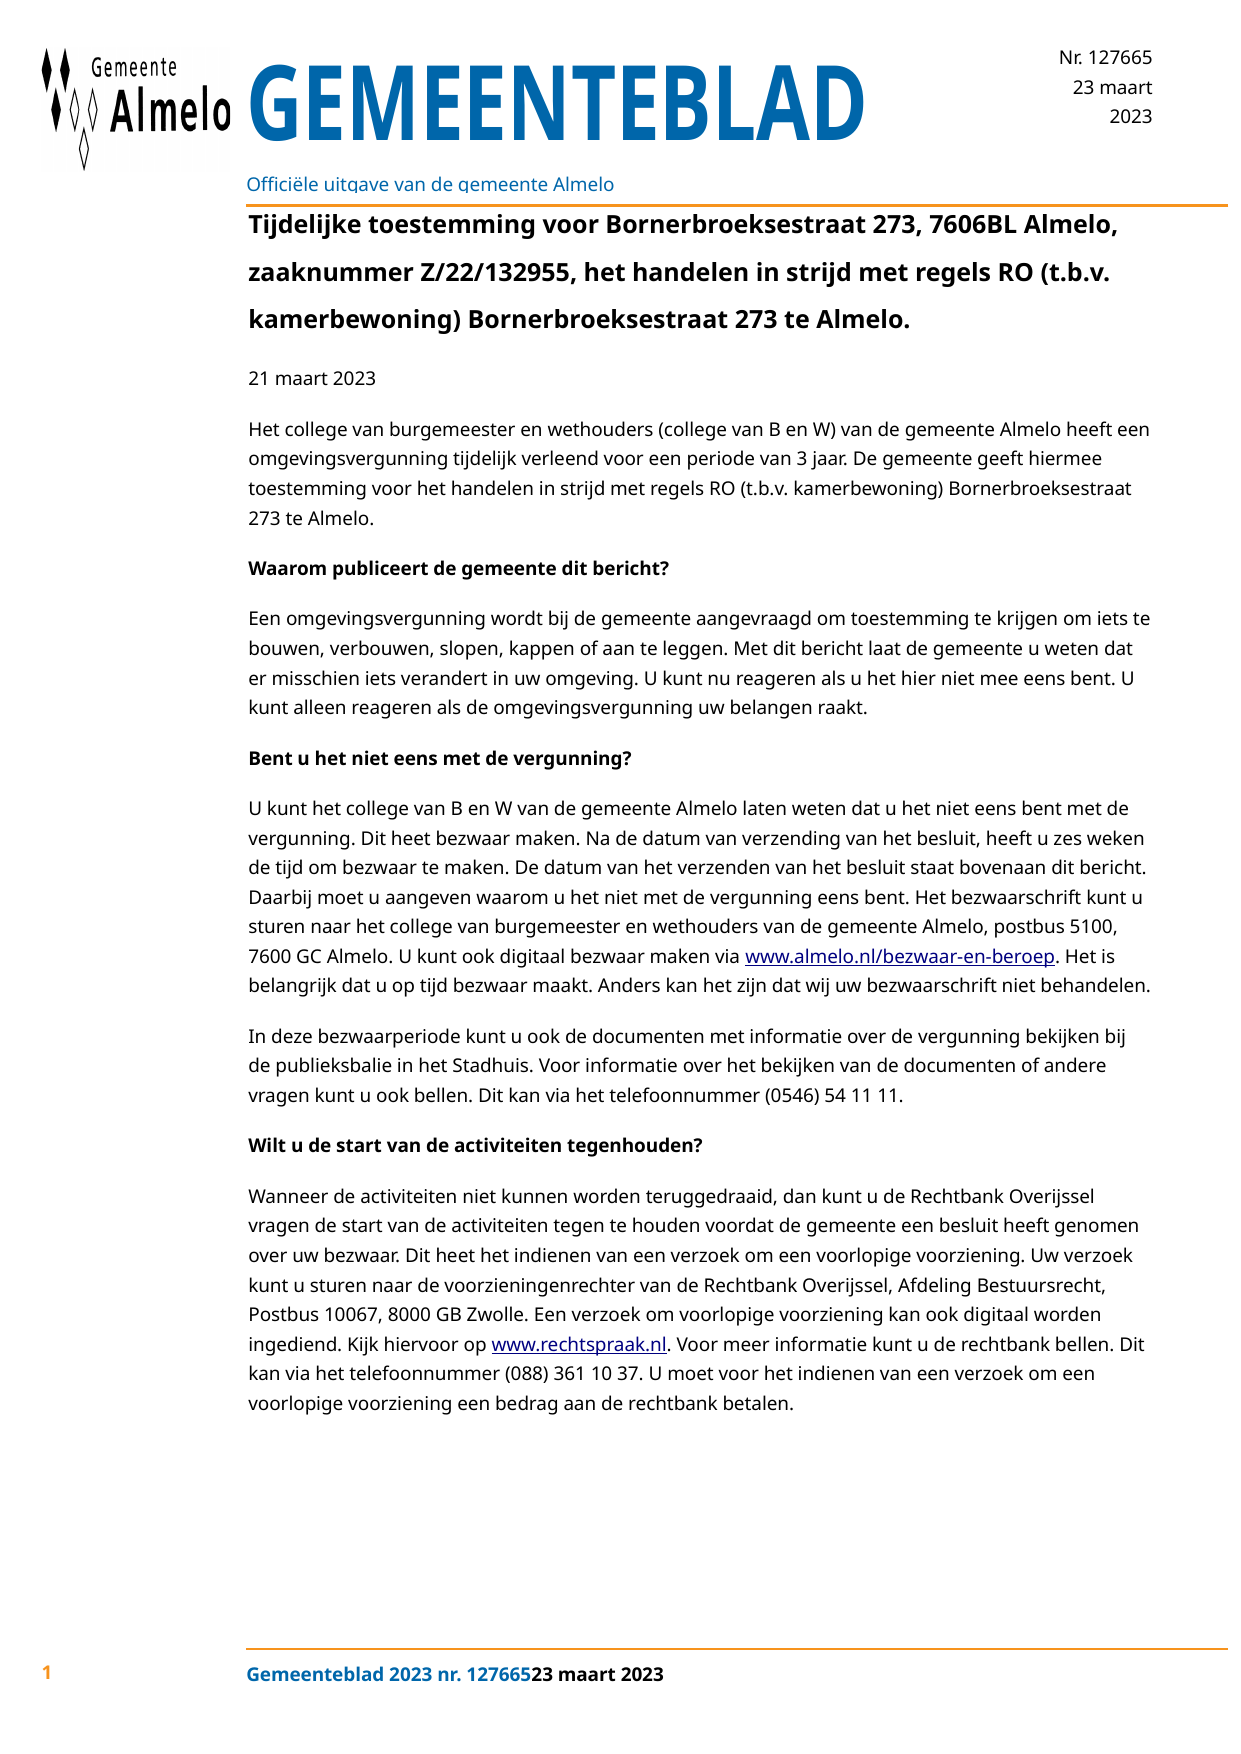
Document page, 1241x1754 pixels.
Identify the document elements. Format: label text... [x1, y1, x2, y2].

text Wilt u de start van de activiteiten tegenhouden? [248, 1133, 1152, 1158]
text Bent u het niet eens met de vergunning? [248, 745, 1152, 770]
text Tijdelijke toestemming voor Bornerbroeksestraat 273, 7606BL Almelo, zaaknummer Z/22/132955, het handelen in strijd met regels RO (t.b.v. kamerbewoning) Bornerbroeksestraat 273 te Almelo. [248, 207, 1152, 336]
text In deze bezwaarperiode kunt u ook de documenten met informatie over de vergunning bekijken bij de publieksbalie in het Stadhuis. Voor informatie over het bekijken van de documenten of andere vragen kunt u ook bellen. Dit kan via het telefoonnummer (0546) 54 11 11. [248, 1023, 1152, 1108]
text Waarom publiceert de gemeente dit bericht? [248, 555, 1152, 581]
text Wanneer de activiteiten niet kunnen worden teruggedraaid, dan kunt u de Rechtbank Overijssel vragen de start van de activiteiten tegen te houden voordat de gemeente een besluit heeft genomen over uw bezwaar. Dit heet het indienen van een verzoek om een voorlopige voorziening. Uw verzoek kunt u sturen naar de voorzieningenrechter van de Rechtbank Overijssel, Afdeling Bestuursrecht, Postbus 10067, 8000 GB Zwolle. Een verzoek om voorlopige voorziening kan ook digitaal worden ingediend. Kijk hiervoor op www.rechtspraak.nl. Voor meer informatie kunt u de rechtbank bellen. Dit kan via het telefoonnummer (088) 361 10 37. U moet voor het indienen van een verzoek om een voorlopige voorziening een bedrag aan de rechtbank betalen. [248, 1183, 1152, 1416]
picture [41, 47, 231, 172]
text Het college van burgemeester en wethouders (college van B en W) van de gemeente Almelo heeft een omgevingsvergunning tijdelijk verleend voor een periode van 3 jaar. De gemeente geeft hiermee toestemming voor het handelen in strijd met regels RO (t.b.v. kamerbewoning) Bornerbroeksestraat 273 te Almelo. [248, 416, 1152, 530]
text U kunt het college van B en W van de gemeente Almelo laten weten dat u het niet eens bent met de vergunning. Dit heet bezwaar maken. Na de datum van verzending van het besluit, heeft u zes weken de tijd om bezwaar te maken. De datum van het verzenden van het besluit staat bovenaan dit bericht. Daarbij moet u aangeven waarom u het niet met de vergunning eens bent. Het bezwaarschrift kunt u sturen naar het college van burgemeester en wethouders van de gemeente Almelo, postbus 5100, 7600 GC Almelo. U kunt ook digitaal bezwaar maken via www.almelo.nl/bezwaar-en-beroep. Het is belangrijk dat u op tijd bezwaar maakt. Anders kan het zijn dat wij uw bezwaarschrift niet behandelen. [248, 795, 1152, 998]
text 21 maart 2023 [248, 366, 1152, 391]
text Een omgevingsvergunning wordt bij de gemeente aangevraagd om toestemming te krijgen om iets te bouwen, verbouwen, slopen, kappen of aan te leggen. Met dit bericht laat de gemeente u weten dat er misschien iets verandert in uw omgeving. U kunt nu reageren als u het hier niet mee eens bent. U kunt alleen reageren als de omgevingsvergunning uw belangen raakt. [248, 606, 1152, 720]
